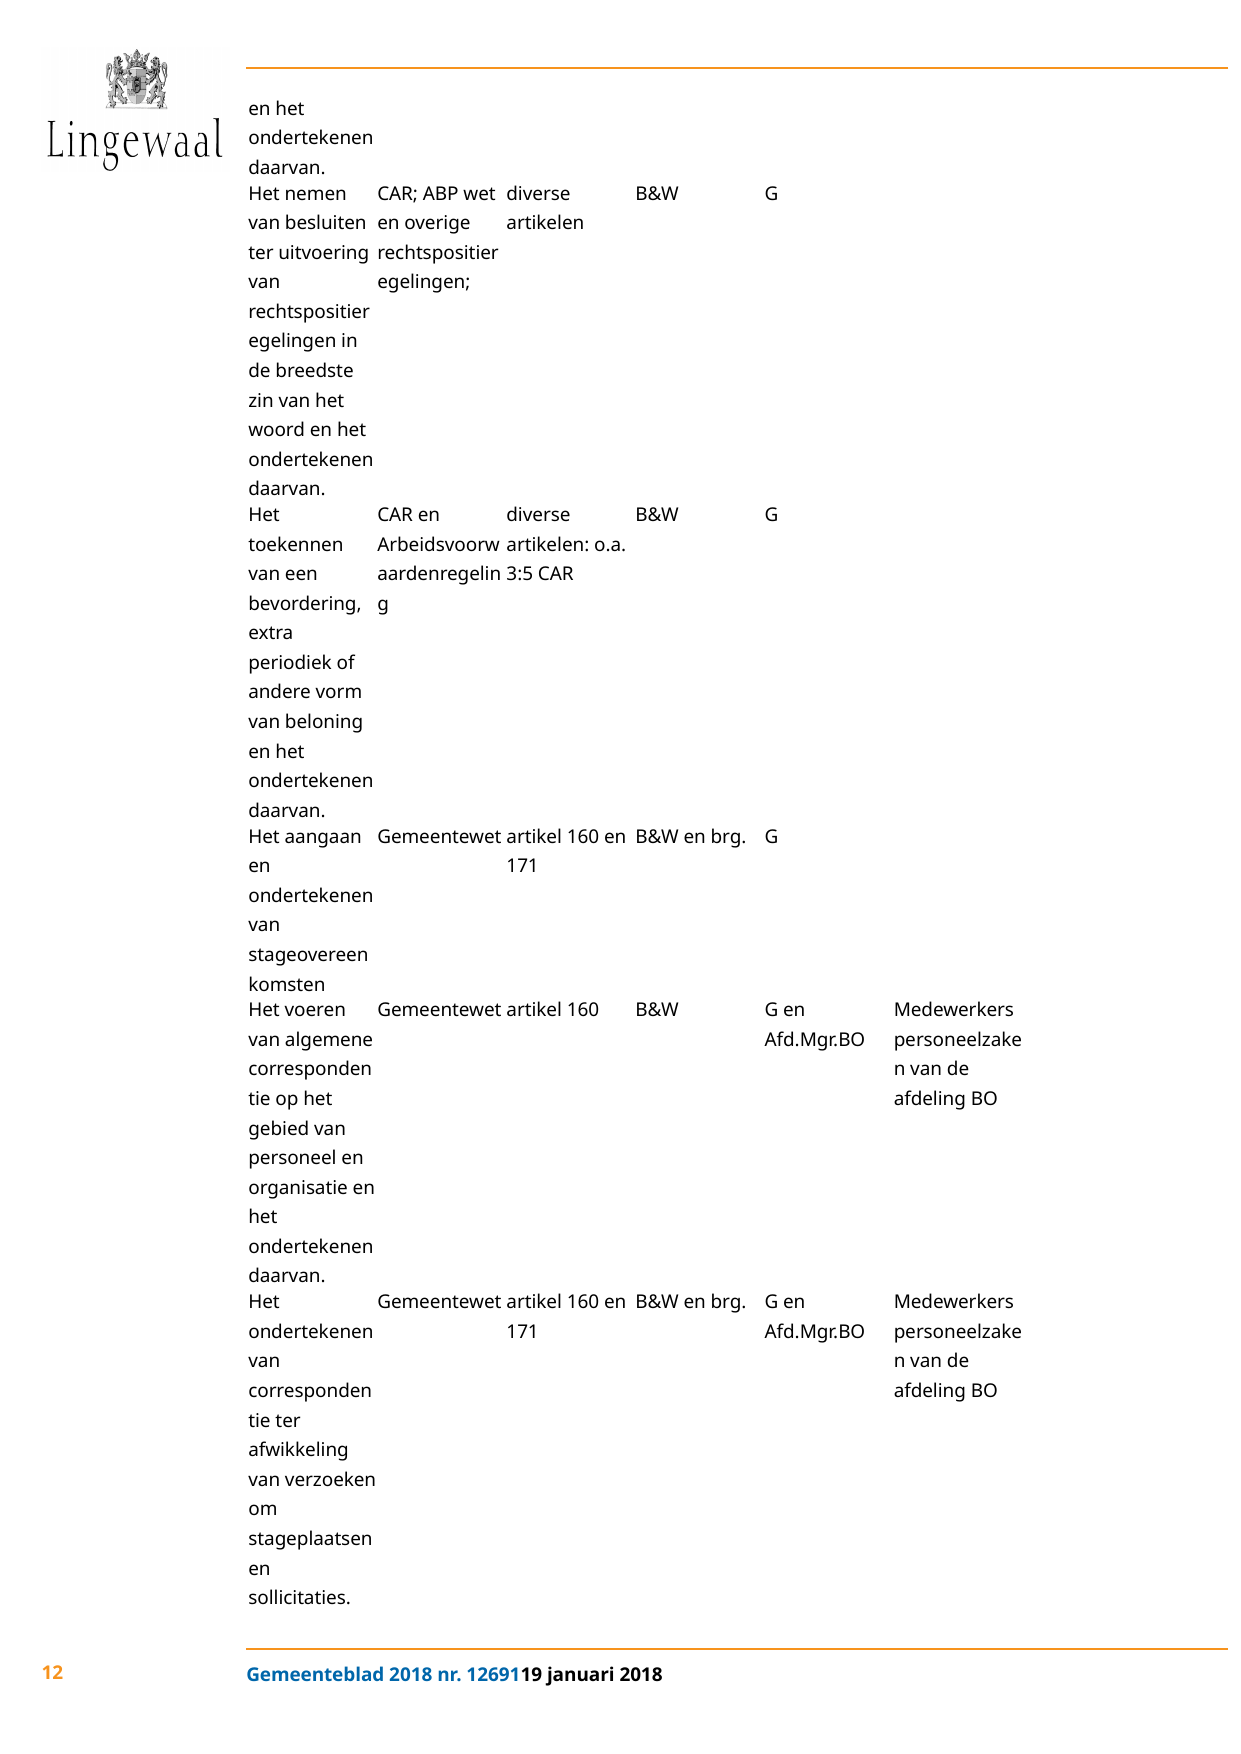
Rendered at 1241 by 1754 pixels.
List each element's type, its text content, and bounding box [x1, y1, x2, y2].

table_cell CAR en Arbeidsvoorwaardenregeling [377, 501, 506, 823]
table_cell [894, 180, 1022, 501]
table_cell Gemeentewet [377, 1289, 506, 1610]
table_cell Gemeentewet [377, 996, 506, 1288]
table_cell G [764, 823, 893, 996]
picture [41, 47, 231, 172]
table_cell [377, 95, 506, 180]
table_cell [894, 95, 1022, 180]
table_cell CAR; ABP wet en overige rechtspositieregelingen; [377, 180, 506, 501]
table_cell diverse artikelen [506, 180, 635, 501]
table_cell [506, 95, 635, 180]
table_cell Medewerkers personeelzaken van de afdeling BO [894, 1289, 1022, 1610]
table_cell Het nemen van besluiten ter uitvoering van rechtspositieregelingen in de breedste zin van het woord en het ondertekenen daarvan. [248, 180, 377, 501]
table_cell Het toekennen van een bevordering, extra periodiek of andere vorm van beloning en het ondertekenen daarvan. [248, 501, 377, 823]
table_cell Het ondertekenen van correspondentie ter afwikkeling van verzoeken om stageplaatsen en sollicitaties. [248, 1289, 377, 1610]
table_cell [635, 95, 764, 180]
table_cell G en Afd.Mgr.BO [764, 1289, 893, 1610]
table_cell [1023, 501, 1152, 823]
table_cell [1023, 823, 1152, 996]
table_cell [764, 95, 893, 180]
table_cell [894, 501, 1022, 823]
table_cell Het voeren van algemene correspondentie op het gebied van personeel en organisatie en het ondertekenen daarvan. [248, 996, 377, 1288]
table_cell Het aangaan en ondertekenen van stageovereenkomsten [248, 823, 377, 996]
table_cell B&W [635, 501, 764, 823]
table_cell artikel 160 en 171 [506, 823, 635, 996]
table_cell diverse artikelen: o.a. 3:5 CAR [506, 501, 635, 823]
table_cell G en Afd.Mgr.BO [764, 996, 893, 1288]
table_cell G [764, 180, 893, 501]
table_cell artikel 160 [506, 996, 635, 1288]
table_cell [1023, 180, 1152, 501]
table_cell [1023, 95, 1152, 180]
table_cell B&W en brg. [635, 823, 764, 996]
table_cell [1023, 996, 1152, 1288]
table_cell Gemeentewet [377, 823, 506, 996]
table_cell G [764, 501, 893, 823]
table_cell [894, 823, 1022, 996]
table_cell B&W en brg. [635, 1289, 764, 1610]
table_cell artikel 160 en 171 [506, 1289, 635, 1610]
table_cell B&W [635, 180, 764, 501]
table_cell [1023, 1289, 1152, 1610]
table_cell en het ondertekenen daarvan. [248, 95, 377, 180]
table_cell B&W [635, 996, 764, 1288]
table_cell Medewerkers personeelzaken van de afdeling BO [894, 996, 1022, 1288]
